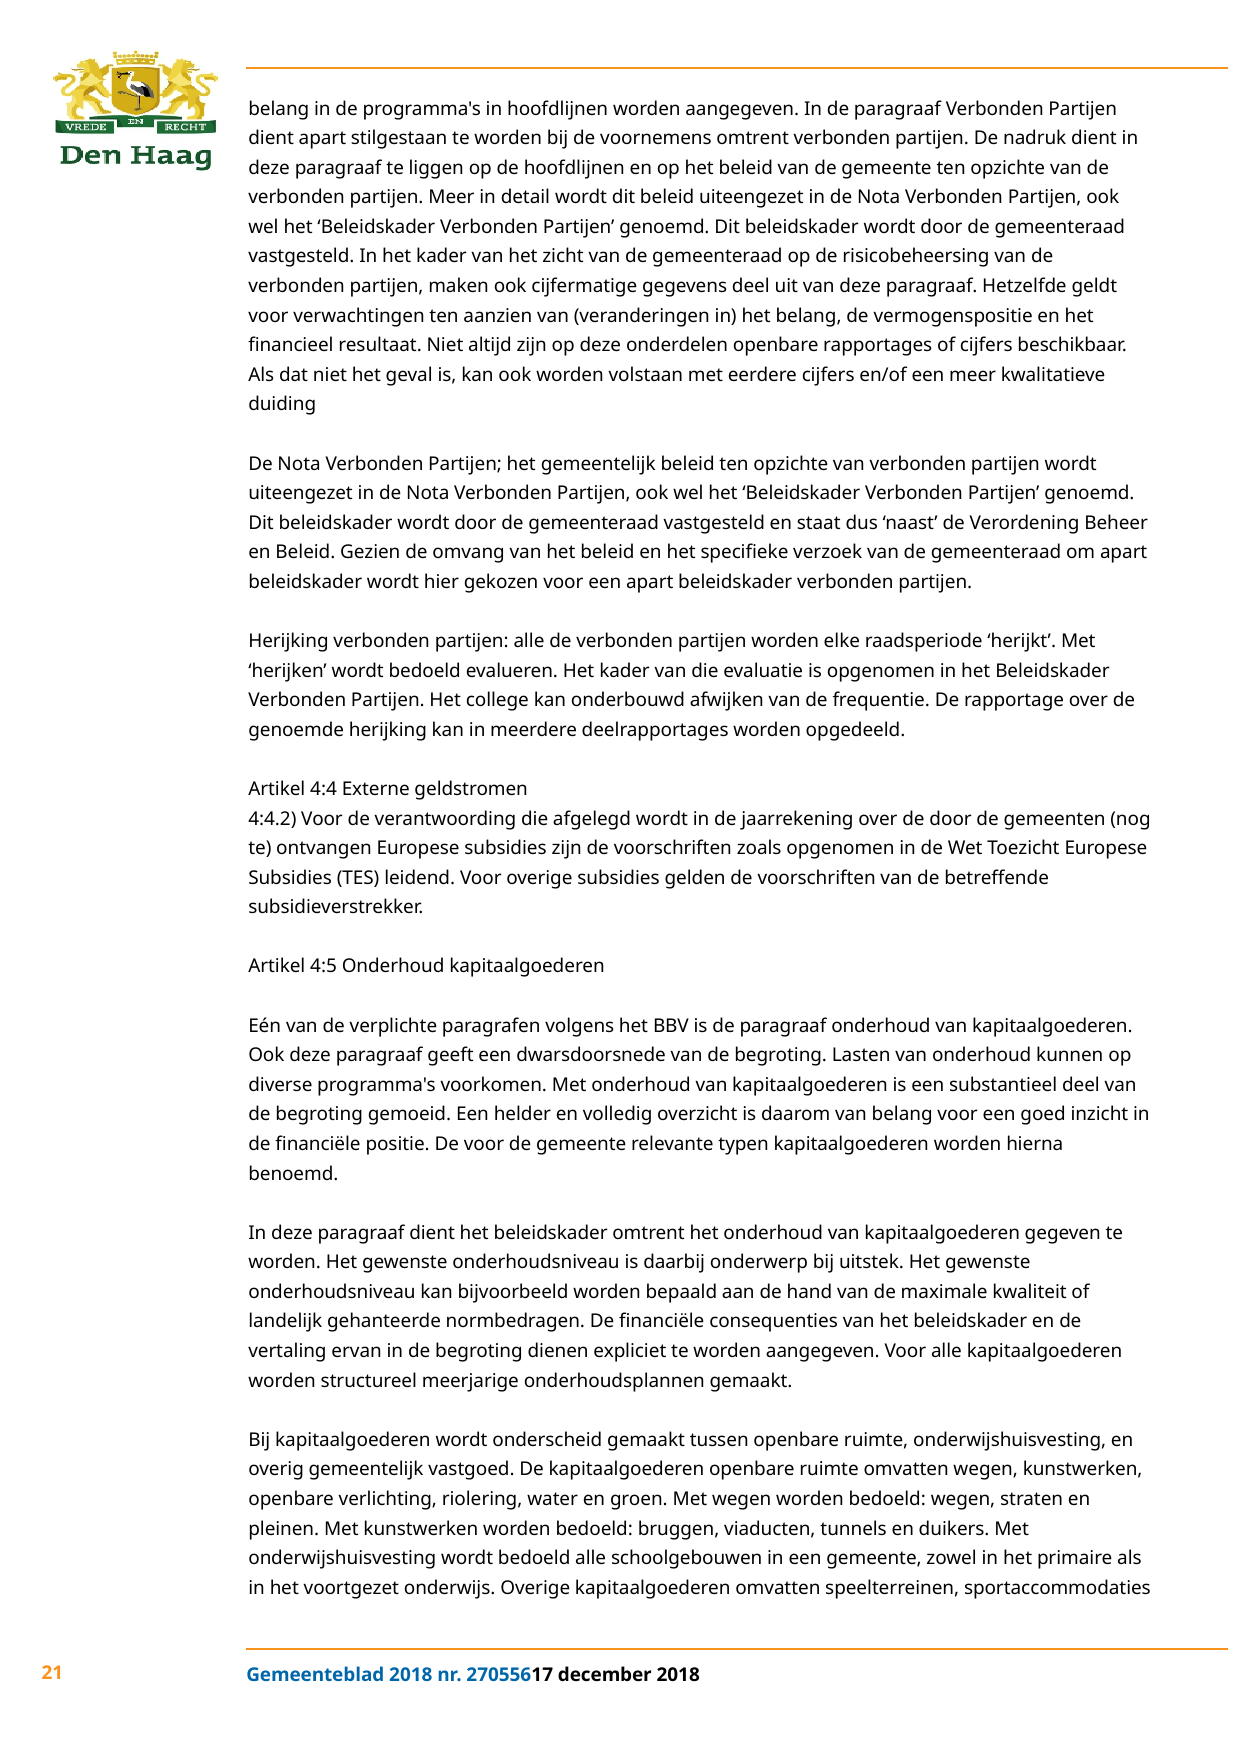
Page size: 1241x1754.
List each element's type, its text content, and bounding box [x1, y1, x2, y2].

text 4:4.2) Voor de verantwoording die afgelegd wordt in de jaarrekening over de door de gemeenten (nog te) ontvangen Europese subsidies zijn de voorschriften zoals opgenomen in de Wet Toezicht Europese Subsidies (TES) leidend. Voor overige subsidies gelden de voorschriften van de betreffende subsidieverstrekker. [248, 805, 1152, 919]
text belang in de programma's in hoofdlijnen worden aangegeven. In de paragraaf Verbonden Partijen dient apart stilgestaan te worden bij de voornemens omtrent verbonden partijen. De nadruk dient in deze paragraaf te liggen op de hoofdlijnen en op het beleid van de gemeente ten opzichte van de verbonden partijen. Meer in detail wordt dit beleid uiteengezet in de Nota Verbonden Partijen, ook wel het ‘Beleidskader Verbonden Partijen’ genoemd. Dit beleidskader wordt door de gemeenteraad vastgesteld. In het kader van het zicht van de gemeenteraad op de risicobeheersing van de verbonden partijen, maken ook cijfermatige gegevens deel uit van deze paragraaf. Hetzelfde geldt voor verwachtingen ten aanzien van (veranderingen in) het belang, de vermogenspositie en het financieel resultaat. Niet altijd zijn op deze onderdelen openbare rapportages of cijfers beschikbaar. Als dat niet het geval is, kan ook worden volstaan met eerdere cijfers en/of een meer kwalitatieve duiding [248, 95, 1152, 416]
text Herijking verbonden partijen: alle de verbonden partijen worden elke raadsperiode ‘herijkt’. Met ‘herijken’ wordt bedoeld evalueren. Het kader van die evaluatie is opgenomen in het Beleidskader Verbonden Partijen. Het college kan onderbouwd afwijken van de frequentie. De rapportage over de genoemde herijking kan in meerdere deelrapportages worden opgedeeld. [248, 627, 1152, 742]
text De Nota Verbonden Partijen; het gemeentelijk beleid ten opzichte van verbonden partijen wordt uiteengezet in de Nota Verbonden Partijen, ook wel het ‘Beleidskader Verbonden Partijen’ genoemd. Dit beleidskader wordt door de gemeenteraad vastgesteld en staat dus ‘naast’ de Verordening Beheer en Beleid. Gezien de omvang van het beleid en het specifieke verzoek van de gemeenteraad om apart beleidskader wordt hier gekozen voor een apart beleidskader verbonden partijen. [248, 450, 1152, 594]
text Artikel 4:4 Externe geldstromen [248, 775, 1152, 801]
text Artikel 4:5 Onderhoud kapitaalgoederen [248, 953, 1152, 978]
text Eén van de verplichte paragrafen volgens het BBV is de paragraaf onderhoud van kapitaalgoederen. Ook deze paragraaf geeft een dwarsdoorsnede van de begroting. Lasten van onderhoud kunnen op diverse programma's voorkomen. Met onderhoud van kapitaalgoederen is een substantieel deel van de begroting gemoeid. Een helder en volledig overzicht is daarom van belang voor een goed inzicht in de financiële positie. De voor de gemeente relevante typen kapitaalgoederen worden hierna benoemd. [248, 1012, 1152, 1186]
text worden. Het gewenste onderhoudsniveau is daarbij onderwerp bij uitstek. Het gewenste onderhoudsniveau kan bijvoorbeeld worden bepaald aan de hand van de maximale kwaliteit of landelijk gehanteerde normbedragen. De financiële consequenties van het beleidskader en de vertaling ervan in de begroting dienen expliciet te worden aangegeven. Voor alle kapitaalgoederen worden structureel meerjarige onderhoudsplannen gemaakt. [248, 1248, 1152, 1393]
text In deze paragraaf dient het beleidskader omtrent het onderhoud van kapitaalgoederen gegeven te [248, 1219, 1152, 1245]
picture [41, 47, 231, 172]
text Bij kapitaalgoederen wordt onderscheid gemaakt tussen openbare ruimte, onderwijshuisvesting, en overig gemeentelijk vastgoed. De kapitaalgoederen openbare ruimte omvatten wegen, kunstwerken, openbare verlichting, riolering, water en groen. Met wegen worden bedoeld: wegen, straten en pleinen. Met kunstwerken worden bedoeld: bruggen, viaducten, tunnels en duikers. Met onderwijshuisvesting wordt bedoeld alle schoolgebouwen in een gemeente, zowel in het primaire als in het voortgezet onderwijs. Overige kapitaalgoederen omvatten speelterreinen, sportaccommodaties [248, 1426, 1152, 1600]
